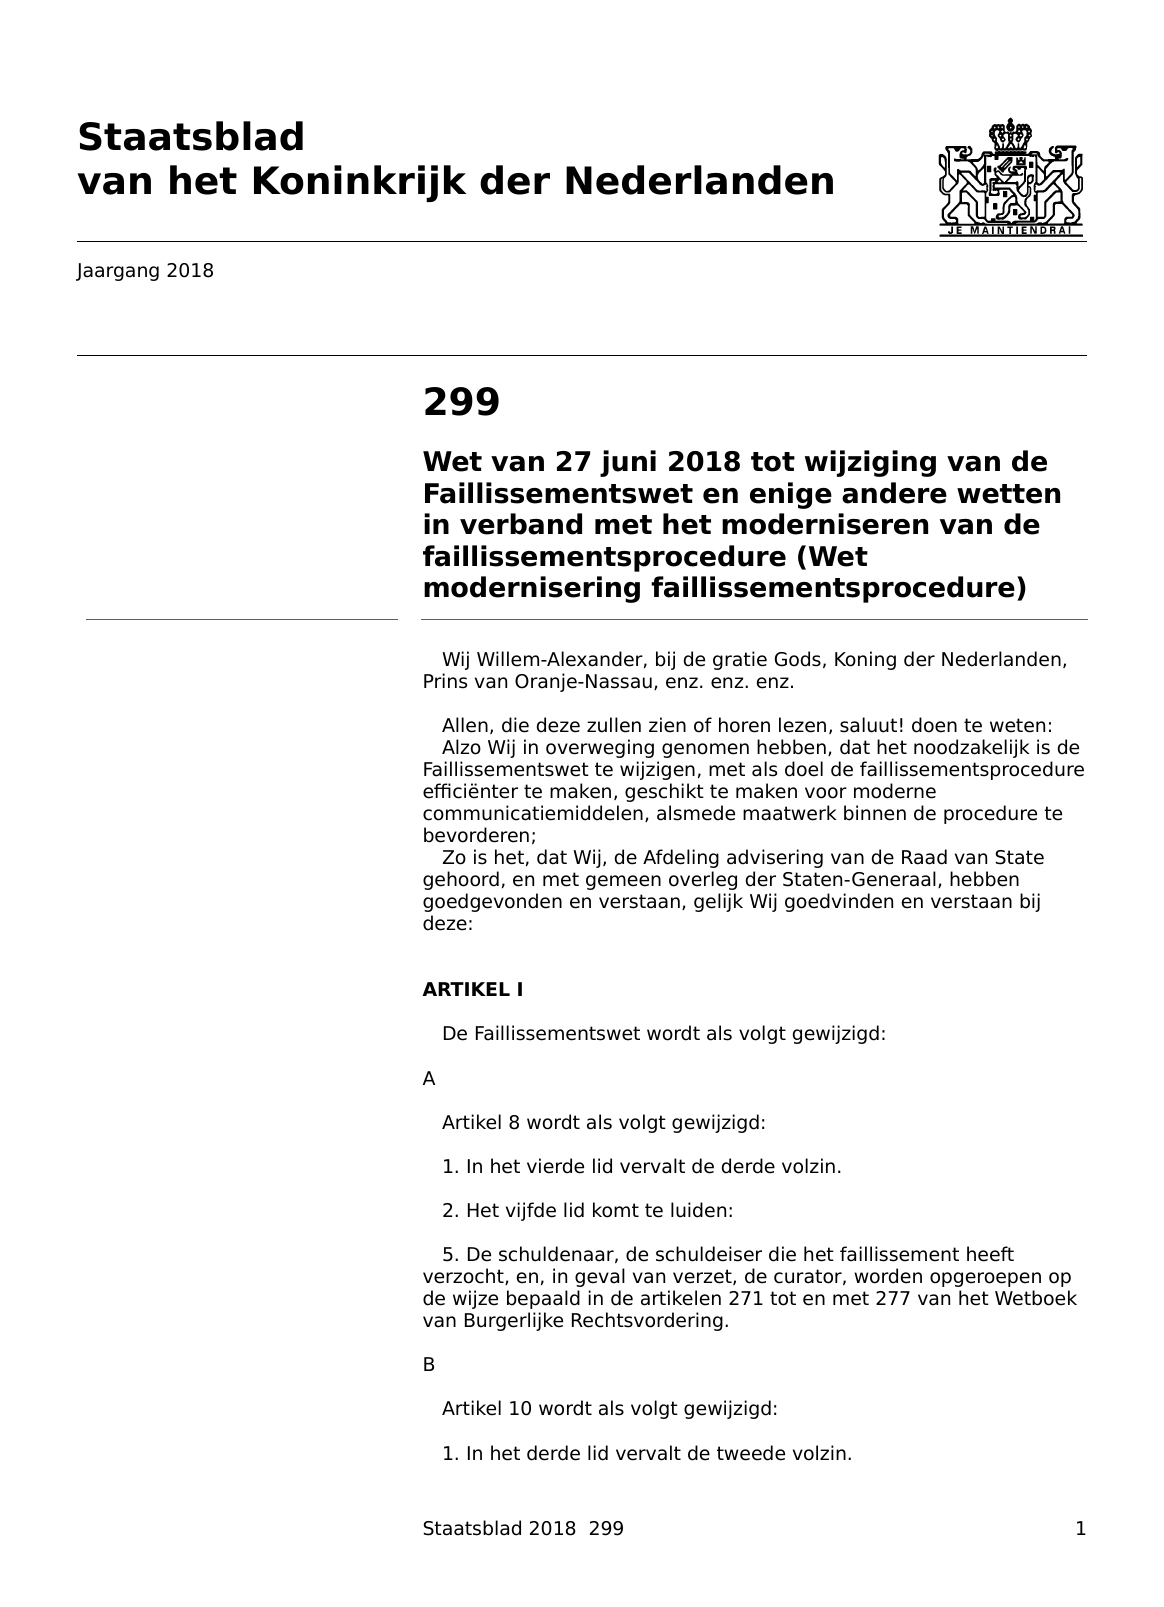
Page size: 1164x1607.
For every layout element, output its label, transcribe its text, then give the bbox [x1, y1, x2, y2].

table_header Staatsblad van het Koninkrijk der Nederlanden [77, 100, 886, 241]
text 5. De schuldenaar, de schuldeiser die het faillissement heeft verzocht, en, in geval van verzet, de curator, worden opgeroepen op de wijze bepaald in de artikelen 271 tot en met 277 van het Wetboek van Burgerlijke Rechtsvordering. [422, 1244, 1087, 1332]
table_cell Jaargang 2018 [77, 242, 1087, 355]
table_header [886, 100, 1087, 241]
text Wet van 27 juni 2018 tot wijziging van de Faillissementswet en enige andere wetten in verband met het moderniseren van de faillissementsprocedure (Wet modernisering faillissementsprocedure) [422, 447, 1087, 604]
picture [936, 115, 1087, 240]
text Zo is het, dat Wij, de Afdeling advisering van de Raad van State gehoord, en met gemeen overleg der Staten-Generaal, hebben goedgevonden en verstaan, gelijk Wij goedvinden en verstaan bij deze: [422, 847, 1087, 935]
subtitle 299 [422, 381, 1087, 424]
text B [422, 1354, 1087, 1376]
text A [422, 1067, 1087, 1089]
text 2. Het vijfde lid komt te luiden: [422, 1200, 1087, 1222]
text Artikel 8 wordt als volgt gewijzigd: [422, 1112, 1087, 1133]
text 1. In het derde lid vervalt de tweede volzin. [422, 1442, 1087, 1464]
text De Faillissementswet wordt als volgt gewijzigd: [422, 1023, 1087, 1045]
text 1. In het vierde lid vervalt de derde volzin. [422, 1156, 1087, 1178]
text Artikel 10 wordt als volgt gewijzigd: [422, 1398, 1087, 1420]
text Wij Willem-Alexander, bij de gratie Gods, Koning der Nederlanden, Prins van Oranje-Nassau, enz. enz. enz. [422, 649, 1087, 693]
text Allen, die deze zullen zien of horen lezen, saluut! doen te weten: [422, 715, 1087, 737]
subtitle ARTIKEL I [422, 979, 1087, 1001]
text Alzo Wij in overweging genomen hebben, dat het noodzakelijk is de Faillissementswet te wijzigen, met als doel de faillissementsprocedure efficiënter te maken, geschikt te maken voor moderne communicatiemiddelen, alsmede maatwerk binnen de procedure te bevorderen; [422, 737, 1087, 847]
